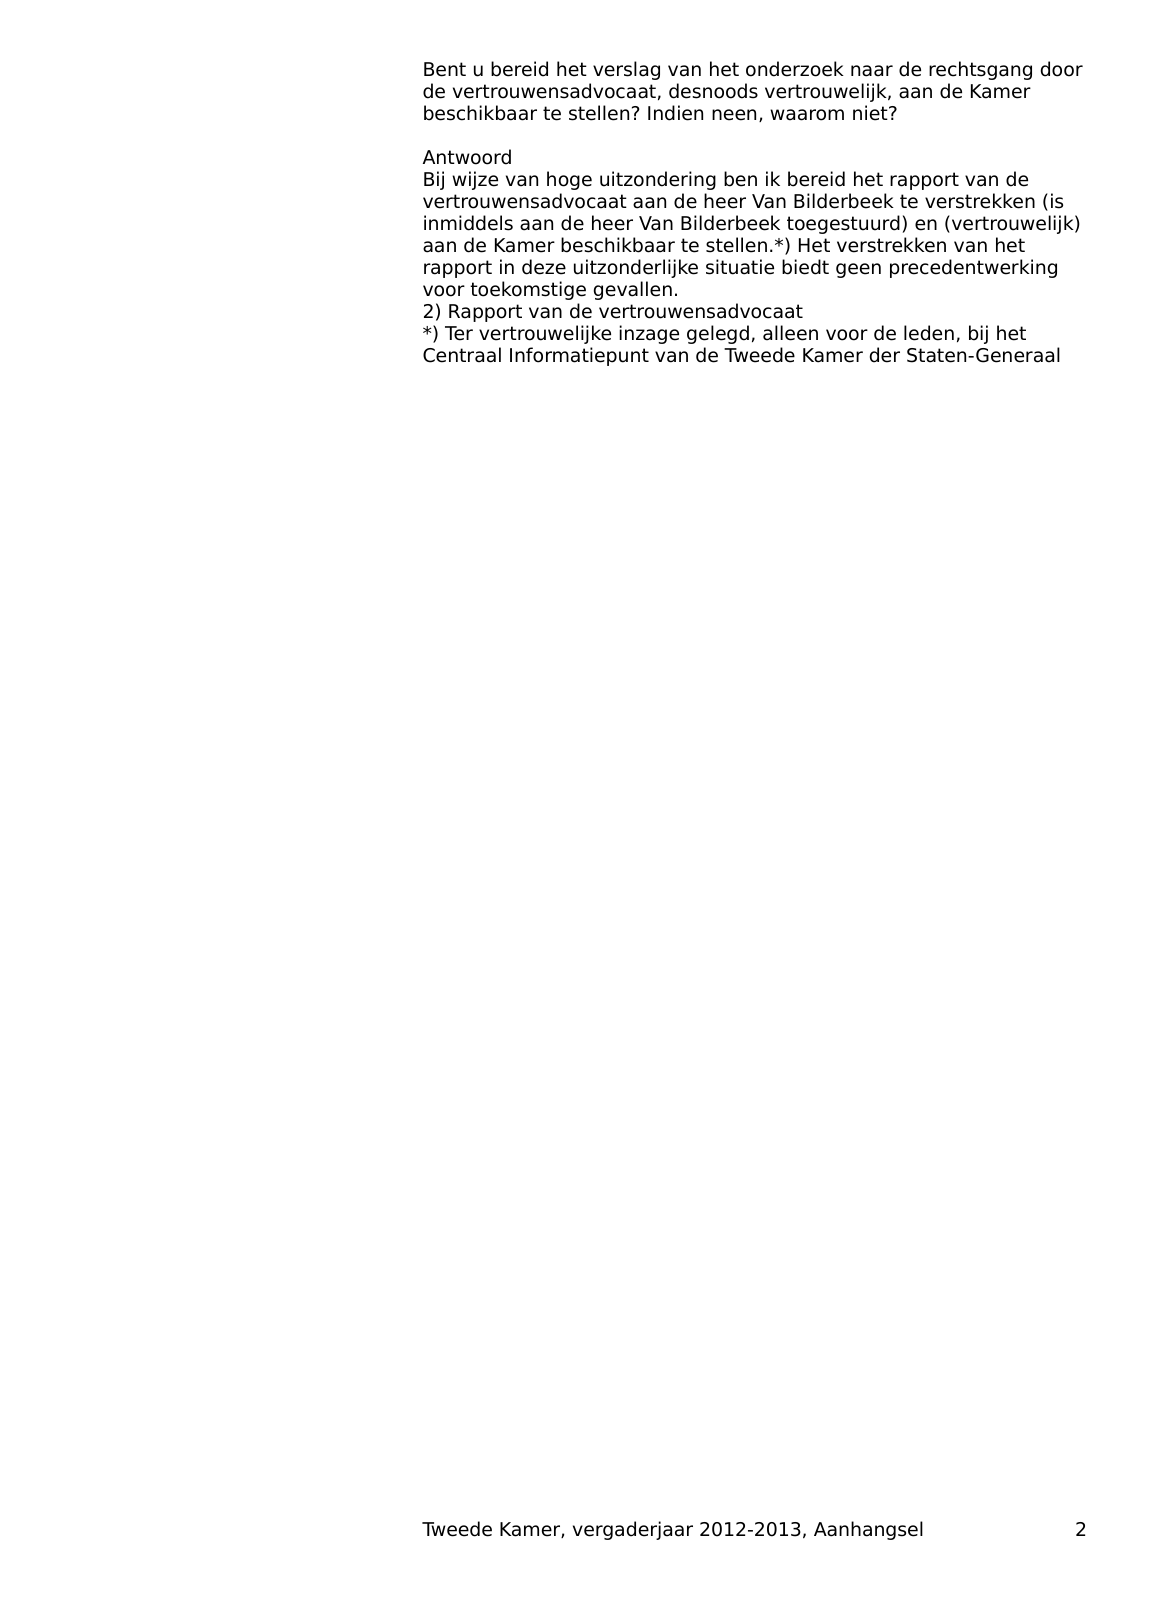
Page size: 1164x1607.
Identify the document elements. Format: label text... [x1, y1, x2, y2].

text *) Ter vertrouwelijke inzage gelegd, alleen voor de leden, bij het Centraal Informatiepunt van de Tweede Kamer der Staten-Generaal [422, 323, 1087, 367]
text Bij wijze van hoge uitzondering ben ik bereid het rapport van de vertrouwensadvocaat aan de heer Van Bilderbeek te verstrekken (is inmiddels aan de heer Van Bilderbeek toegestuurd) en (vertrouwelijk) aan de Kamer beschikbaar te stellen.*) Het verstrekken van het rapport in deze uitzonderlijke situatie biedt geen precedentwerking voor toekomstige gevallen. [422, 169, 1087, 301]
text Bent u bereid het verslag van het onderzoek naar de rechtsgang door de vertrouwensadvocaat, desnoods vertrouwelijk, aan de Kamer beschikbaar te stellen? Indien neen, waarom niet? [422, 59, 1087, 125]
text 2) Rapport van de vertrouwensadvocaat [422, 301, 1087, 323]
text Antwoord [422, 147, 1087, 169]
